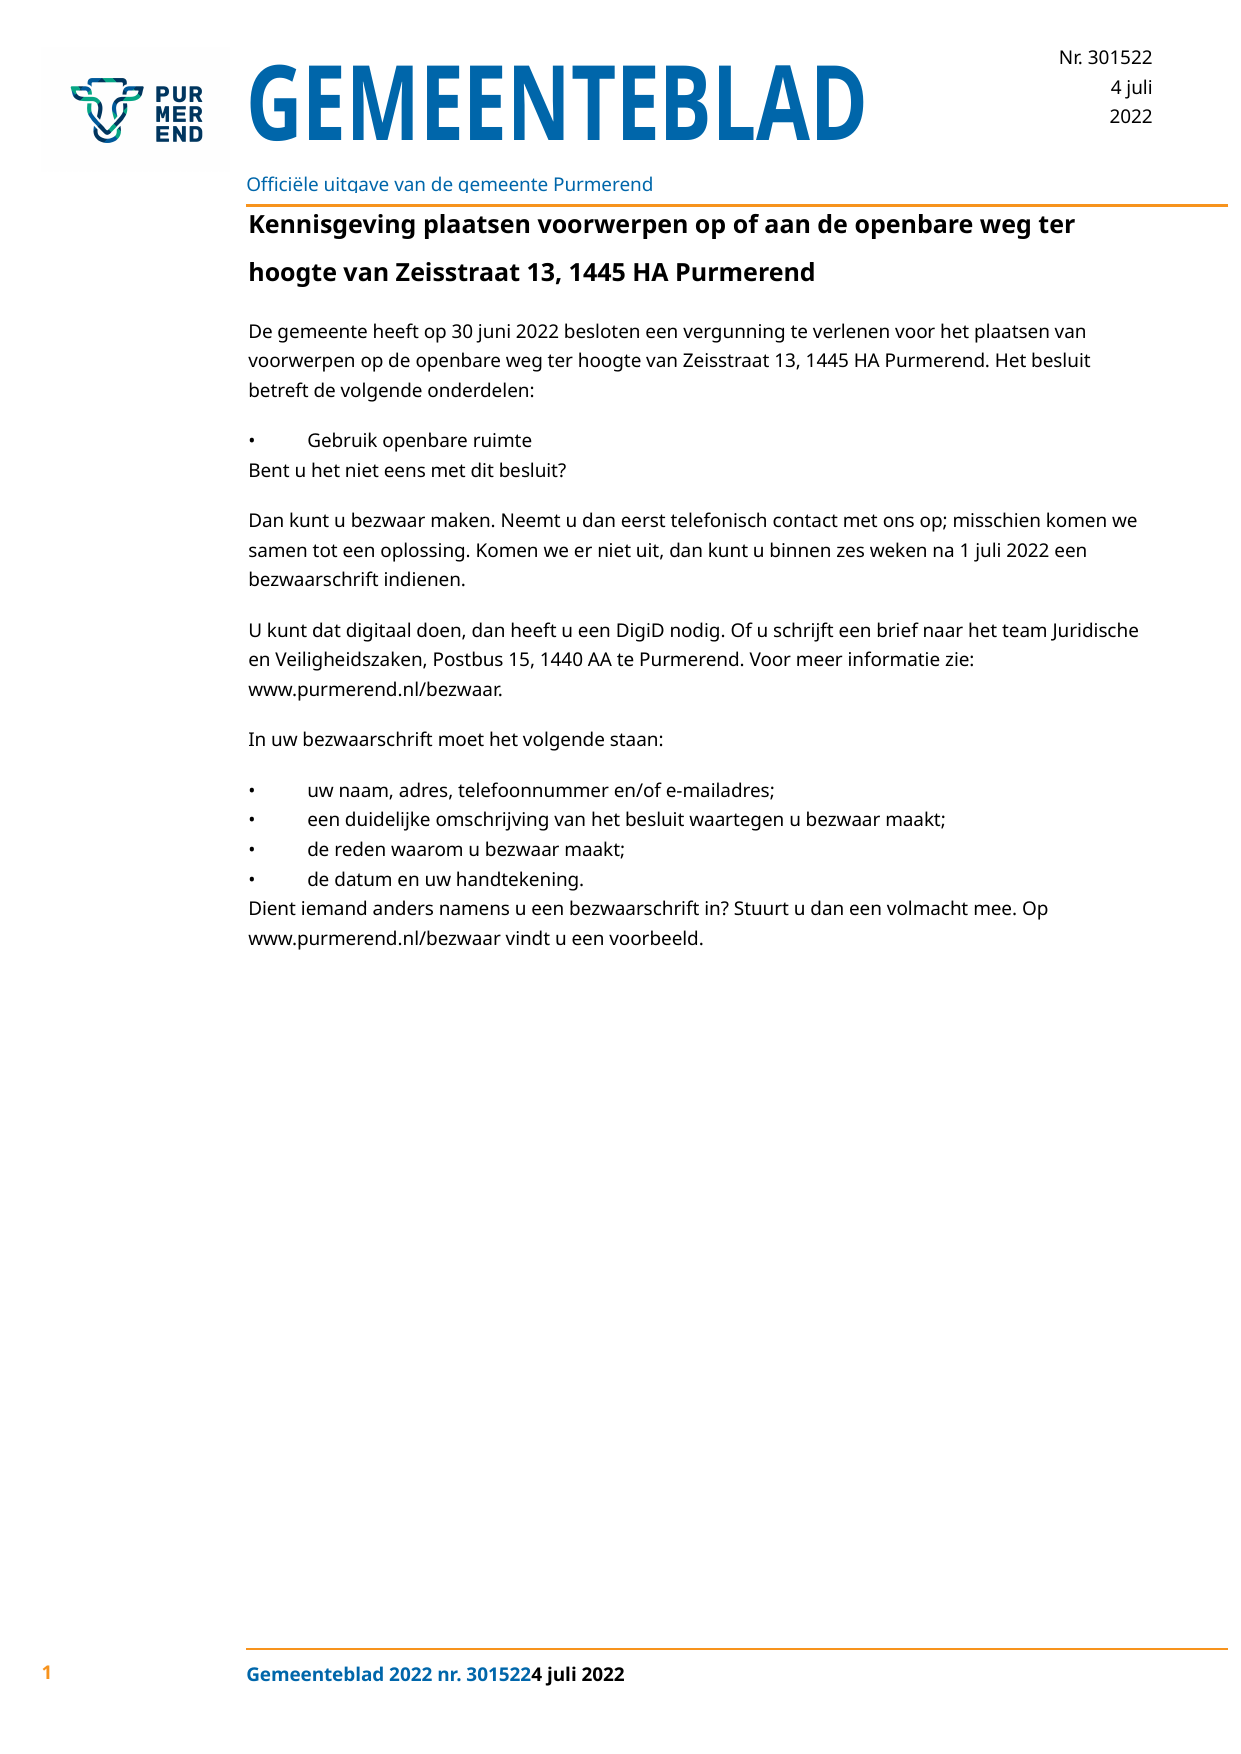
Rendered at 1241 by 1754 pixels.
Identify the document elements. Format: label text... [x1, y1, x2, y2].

text Dient iemand anders namens u een bezwaarschrift in? Stuurt u dan een volmacht mee. Op www.purmerend.nl/bezwaar vindt u een voorbeeld. [248, 895, 1152, 951]
list de datum en uw handtekening. [248, 866, 1152, 892]
text De gemeente heeft op 30 juni 2022 besloten een vergunning te verlenen voor het plaatsen van voorwerpen op de openbare weg ter hoogte van Zeisstraat 13, 1445 HA Purmerend. Het besluit betreft de volgende onderdelen: [248, 318, 1152, 403]
text Kennisgeving plaatsen voorwerpen op of aan de openbare weg ter hoogte van Zeisstraat 13, 1445 HA Purmerend [248, 207, 1152, 288]
text In uw bezwaarschrift moet het volgende staan: [248, 727, 1152, 752]
list uw naam, adres, telefoonnummer en/of e-mailadres; [248, 777, 1152, 803]
text Bent u het niet eens met dit besluit? [248, 457, 1152, 483]
list een duidelijke omschrijving van het besluit waartegen u bezwaar maakt; [248, 807, 1152, 832]
text Dan kunt u bezwaar maken. Neemt u dan eerst telefonisch contact met ons op; misschien komen we samen tot een oplossing. Komen we er niet uit, dan kunt u binnen zes weken na 1 juli 2022 een bezwaarschrift indienen. [248, 507, 1152, 592]
list Gebruik openbare ruimte [248, 427, 1152, 453]
picture [41, 47, 231, 172]
text U kunt dat digitaal doen, dan heeft u een DigiD nodig. Of u schrijft een brief naar het team Juridische en Veiligheidszaken, Postbus 15, 1440 AA te Purmerend. Voor meer informatie zie: www.purmerend.nl/bezwaar. [248, 617, 1152, 702]
list de reden waarom u bezwaar maakt; [248, 836, 1152, 862]
